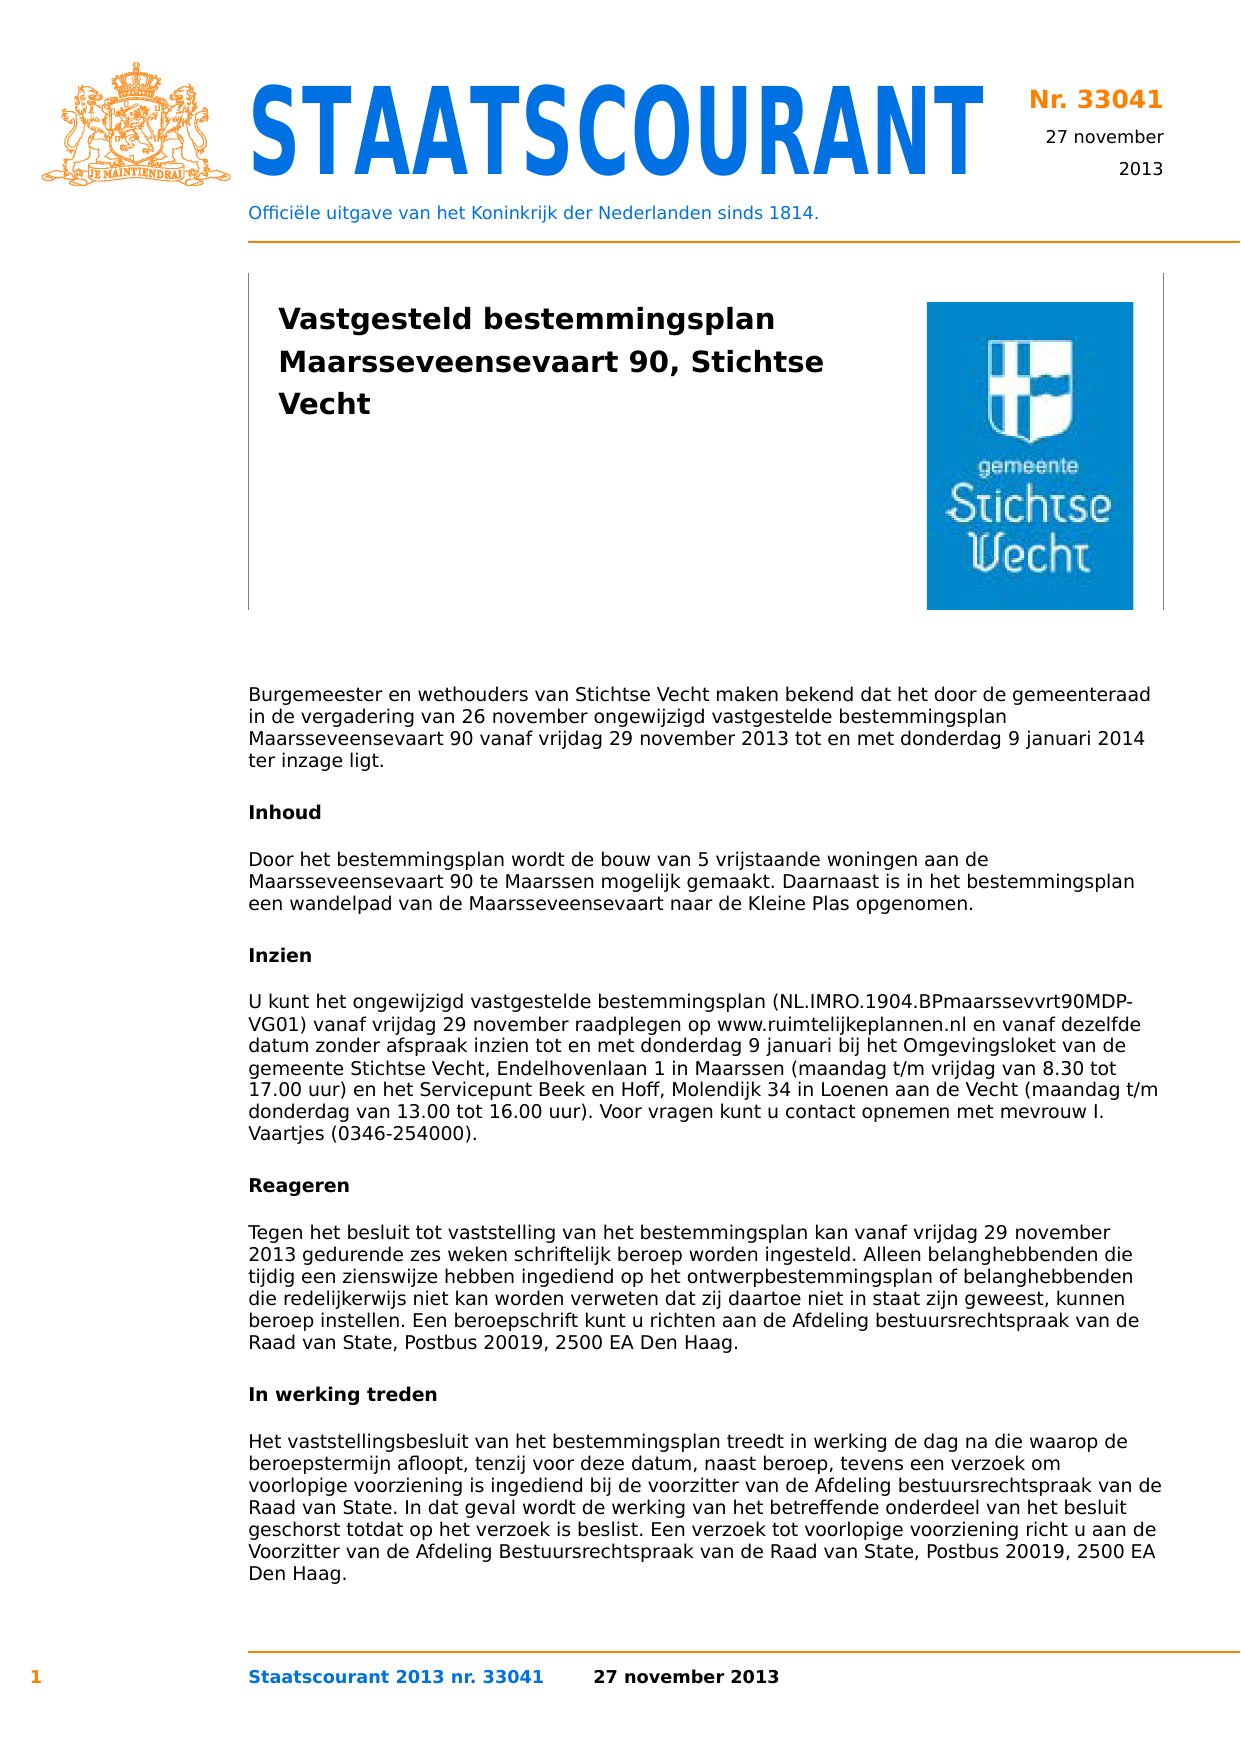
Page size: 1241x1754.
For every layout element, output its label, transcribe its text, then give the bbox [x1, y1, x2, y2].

picture [940, 467, 1117, 578]
text Burgemeester en wethouders van Stichtse Vecht maken bekend dat het door de gemeenteraad in de vergadering van 26 november ongewijzigd vastgestelde bestemmingsplan Maarsseveensevaart 90 vanaf vrijdag 29 november 2013 tot en met donderdag 9 januari 2014 ter inzage ligt. [248, 684, 1163, 772]
picture [974, 336, 1095, 482]
text Het vaststellingsbesluit van het bestemmingsplan treedt in werking de dag na die waarop de beroepstermijn afloopt, tenzij voor deze datum, naast beroep, tevens een verzoek om voorlopige voorziening is ingediend bij de voorzitter van de Afdeling bestuursrechtspraak van de Raad van State. In dat geval wordt de werking van het betreffende onderdeel van het besluit geschorst totdat op het verzoek is beslist. Een verzoek tot voorlopige voorziening richt u aan de Voorzitter van de Afdeling Bestuursrechtspraak van de Raad van State, Postbus 20019, 2500 EA Den Haag. [248, 1431, 1163, 1585]
text Tegen het besluit tot vaststelling van het bestemmingsplan kan vanaf vrijdag 29 november 2013 gedurende zes weken schriftelijk beroep worden ingesteld. Alleen belanghebbenden die tijdig een zienswijze hebben ingediend op het ontwerpbestemmingsplan of belanghebbenden die redelijkerwijs niet kan worden verweten dat zij daartoe niet in staat zijn geweest, kunnen beroep instellen. Een beroepschrift kunt u richten aan de Afdeling bestuursrechtspraak van de Raad van State, Postbus 20019, 2500 EA Den Haag. [248, 1222, 1163, 1354]
table_header Nr. 33041 [998, 62, 1240, 121]
subtitle Vastgesteld bestemmingsplan Maarsseveensevaart 90, Stichtse Vecht [249, 273, 1163, 610]
picture [931, 521, 950, 531]
picture [926, 509, 930, 519]
picture [971, 412, 976, 422]
subtitle Inzien [248, 944, 1163, 966]
picture [961, 424, 970, 435]
picture [1084, 379, 1095, 385]
text U kunt het ongewijzigd vastgestelde bestemmingsplan (NL.IMRO.1904.BPmaarssevvrt90MDP-VG01) vanaf vrijdag 29 november raadplegen op www.ruimtelijkeplannen.nl en vanaf dezelfde datum zonder afspraak inzien tot en met donderdag 9 januari bij het Omgevingsloket van de gemeente Stichtse Vecht, Endelhovenlaan 1 in Maarssen (maandag t/m vrijdag van 8.30 tot 17.00 uur) en het Servicepunt Beek en Hoff, Molendijk 34 in Loenen aan de Vecht (maandag t/m donderdag van 13.00 tot 16.00 uur). Voor vragen kunt u contact opnemen met mevrouw I. Vaartjes (0346-254000). [248, 991, 1163, 1145]
picture [1029, 593, 1095, 603]
picture [995, 584, 1061, 603]
picture [926, 483, 930, 494]
subtitle In werking treden [248, 1384, 1163, 1406]
picture [1078, 437, 1095, 452]
table_header [25, 62, 248, 241]
subtitle Inhoud [248, 802, 1163, 823]
picture [978, 429, 985, 440]
picture [1025, 529, 1031, 536]
picture [1012, 443, 1019, 452]
picture [41, 62, 231, 186]
text Door het bestemmingsplan wordt de bouw van 5 vrijstaande woningen aan de Maarsseveensevaart 90 te Maarssen mogelijk gemaakt. Daarnaast is in het bestemmingsplan een wandelpad van de Maarsseveensevaart naar de Kleine Plas opgenomen. [248, 848, 1163, 914]
table_cell 27 november [998, 121, 1240, 153]
subtitle Reageren [248, 1175, 1163, 1197]
picture [1069, 420, 1089, 435]
picture [970, 370, 983, 402]
table_cell 2013 [998, 153, 1240, 203]
picture [1112, 521, 1129, 527]
picture [961, 336, 968, 343]
table_cell Officiële uitgave van het Koninkrijk der Nederlanden sinds 1814. [248, 203, 1240, 241]
table_header STAATSCOURANT [248, 62, 998, 203]
